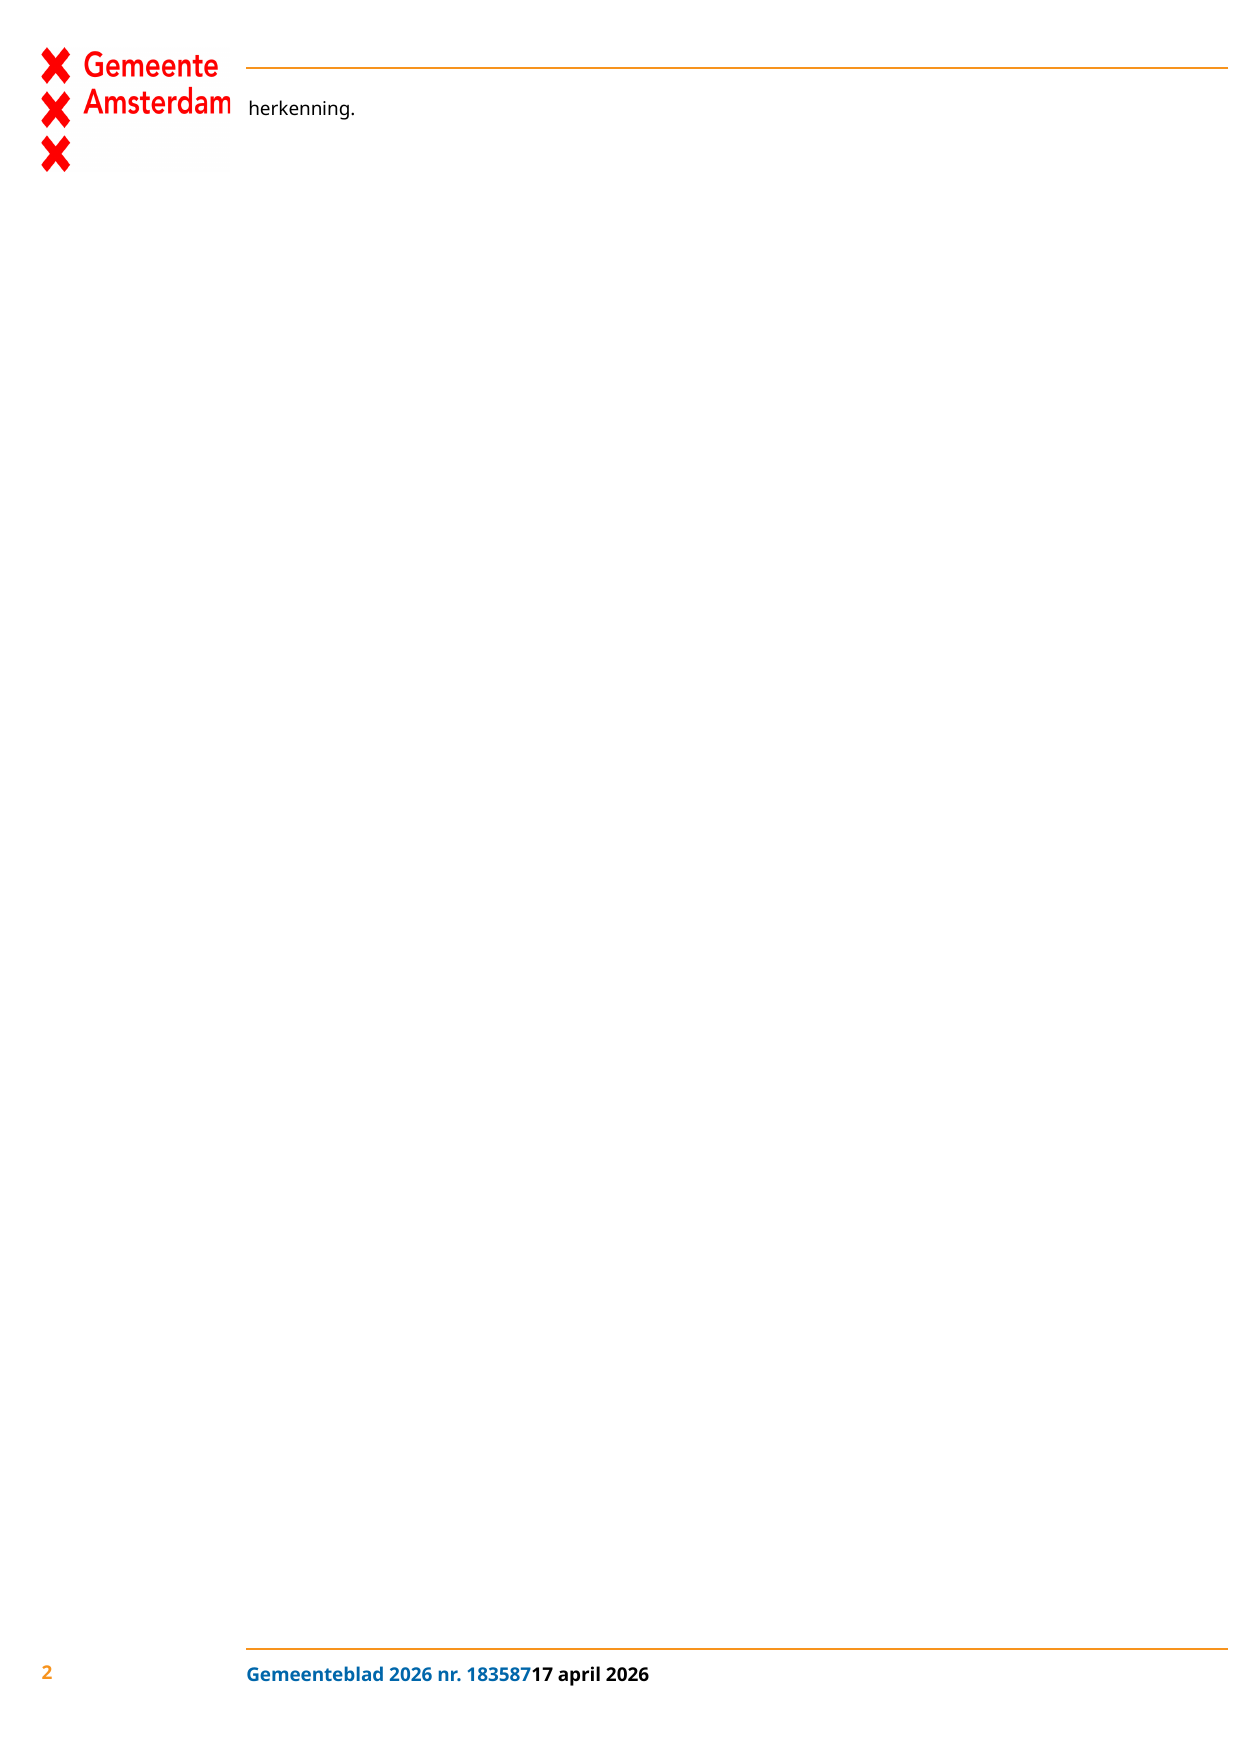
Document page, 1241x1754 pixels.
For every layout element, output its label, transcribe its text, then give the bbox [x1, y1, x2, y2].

picture [41, 47, 231, 172]
text herkenning. [248, 95, 1152, 121]
